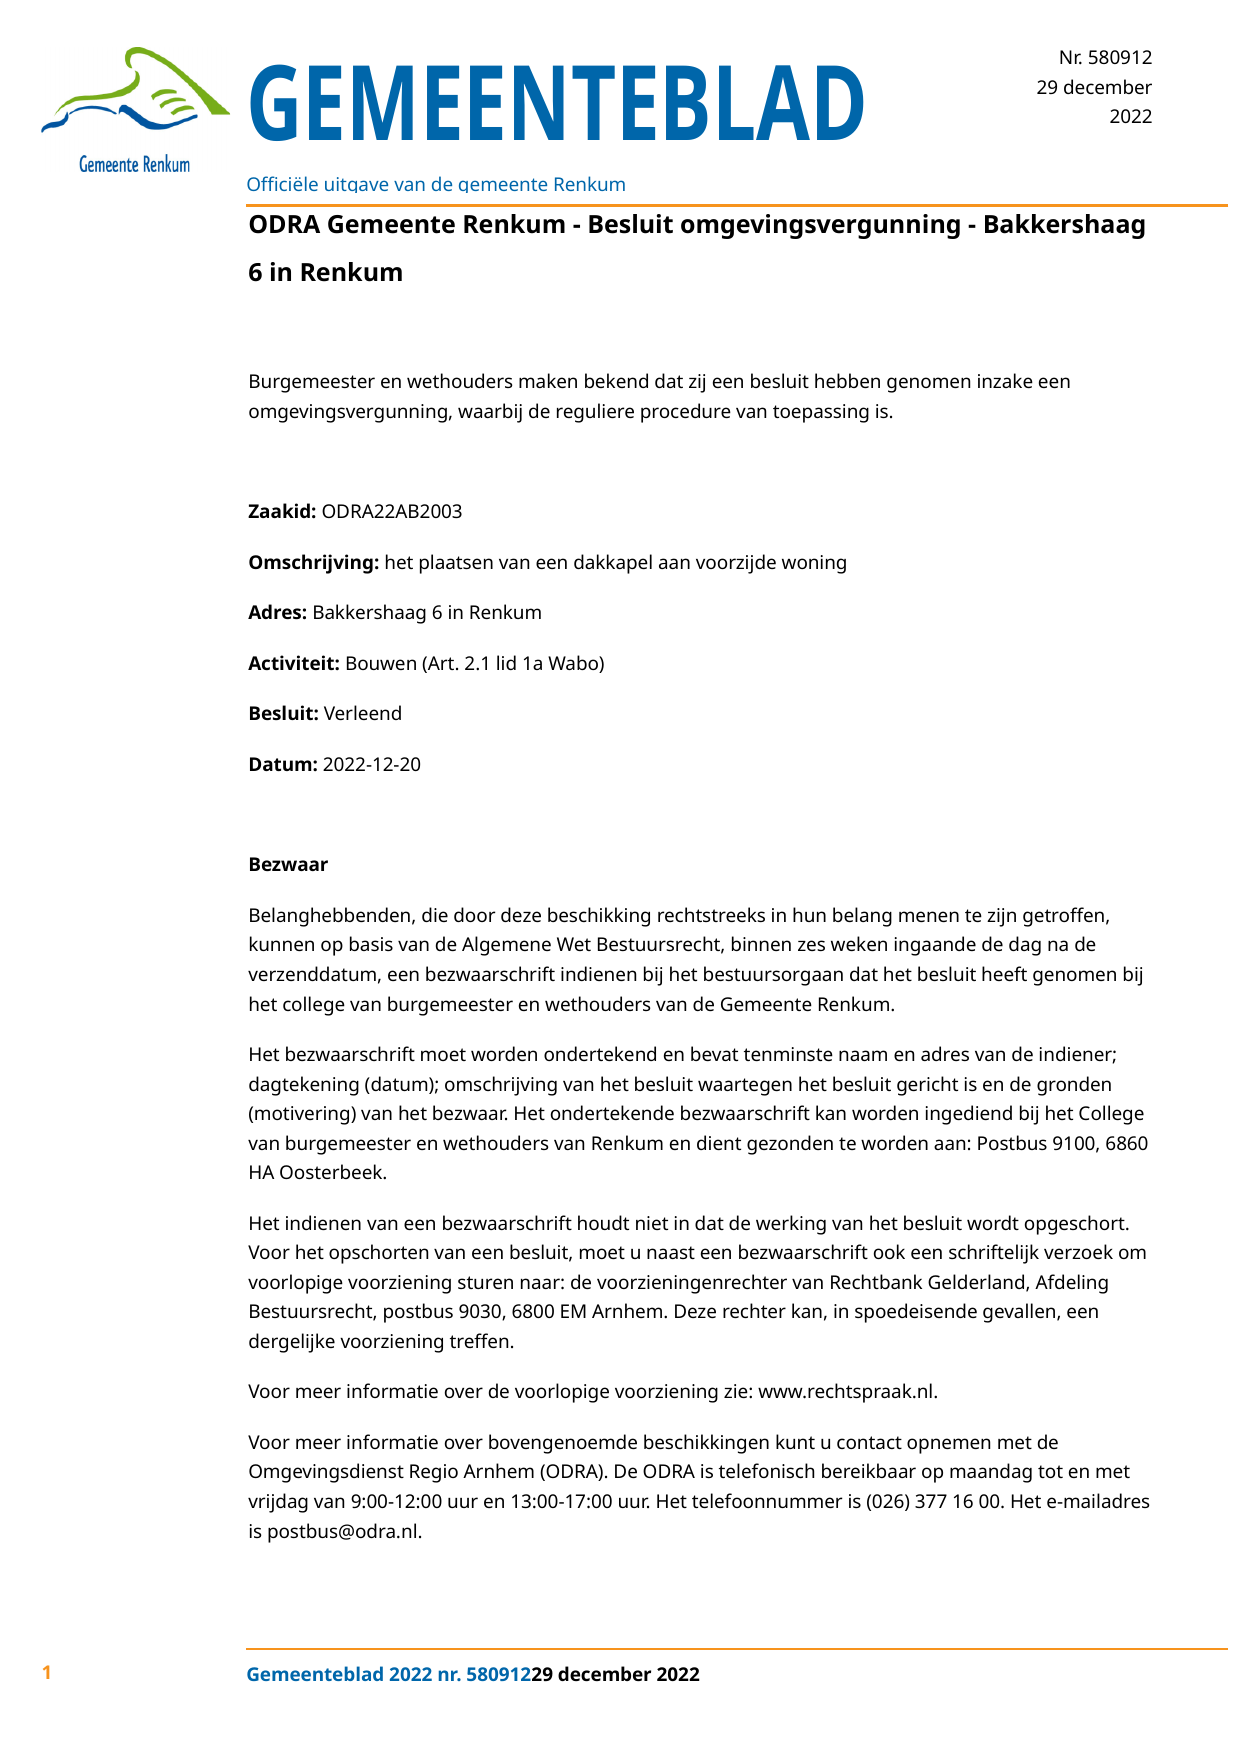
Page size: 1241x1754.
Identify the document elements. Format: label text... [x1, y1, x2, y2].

text Omschrijving: het plaatsen van een dakkapel aan voorzijde woning [248, 549, 1152, 575]
text Voor meer informatie over bovengenoemde beschikkingen kunt u contact opnemen met de Omgevingsdienst Regio Arnhem (ODRA). De ODRA is telefonisch bereikbaar op maandag tot en met vrijdag van 9:00-12:00 uur en 13:00-17:00 uur. Het telefoonnummer is (026) 377 16 00. Het e-mailadres is postbus@odra.nl. [248, 1429, 1152, 1544]
text Besluit: Verleend [248, 700, 1152, 726]
text Zaakid: ODRA22AB2003 [248, 499, 1152, 524]
text Adres: Bakkershaag 6 in Renkum [248, 599, 1152, 625]
text Datum: 2022-12-20 [248, 751, 1152, 777]
text Voor meer informatie over de voorlopige voorziening zie: www.rechtspraak.nl. [248, 1379, 1152, 1404]
text Bezwaar [248, 852, 1152, 877]
text Het bezwaarschrift moet worden ondertekend en bevat tenminste naam en adres van de indiener; dagtekening (datum); omschrijving van het besluit waartegen het besluit gericht is en de gronden (motivering) van het bezwaar. Het ondertekende bezwaarschrift kan worden ingediend bij het College van burgemeester en wethouders van Renkum en dient gezonden te worden aan: Postbus 9100, 6860 HA Oosterbeek. [248, 1041, 1152, 1185]
text Belanghebbenden, die door deze beschikking rechtstreeks in hun belang menen te zijn getroffen, kunnen op basis van de Algemene Wet Bestuursrecht, binnen zes weken ingaande de dag na de verzenddatum, een bezwaarschrift indienen bij het bestuursorgaan dat het besluit heeft genomen bij het college van burgemeester en wethouders van de Gemeente Renkum. [248, 902, 1152, 1017]
text Activiteit: Bouwen (Art. 2.1 lid 1a Wabo) [248, 650, 1152, 676]
text Het indienen van een bezwaarschrift houdt niet in dat de werking van het besluit wordt opgeschort. Voor het opschorten van een besluit, moet u naast een bezwaarschrift ook een schriftelijk verzoek om voorlopige voorziening sturen naar: de voorzieningenrechter van Rechtbank Gelderland, Afdeling Bestuursrecht, postbus 9030, 6800 EM Arnhem. Deze rechter kan, in spoedeisende gevallen, een dergelijke voorziening treffen. [248, 1210, 1152, 1354]
text ODRA Gemeente Renkum - Besluit omgevingsvergunning - Bakkershaag 6 in Renkum [248, 207, 1152, 288]
text Burgemeester en wethouders maken bekend dat zij een besluit hebben genomen inzake een omgevingsvergunning, waarbij de reguliere procedure van toepassing is. [248, 368, 1152, 424]
picture [41, 47, 231, 172]
